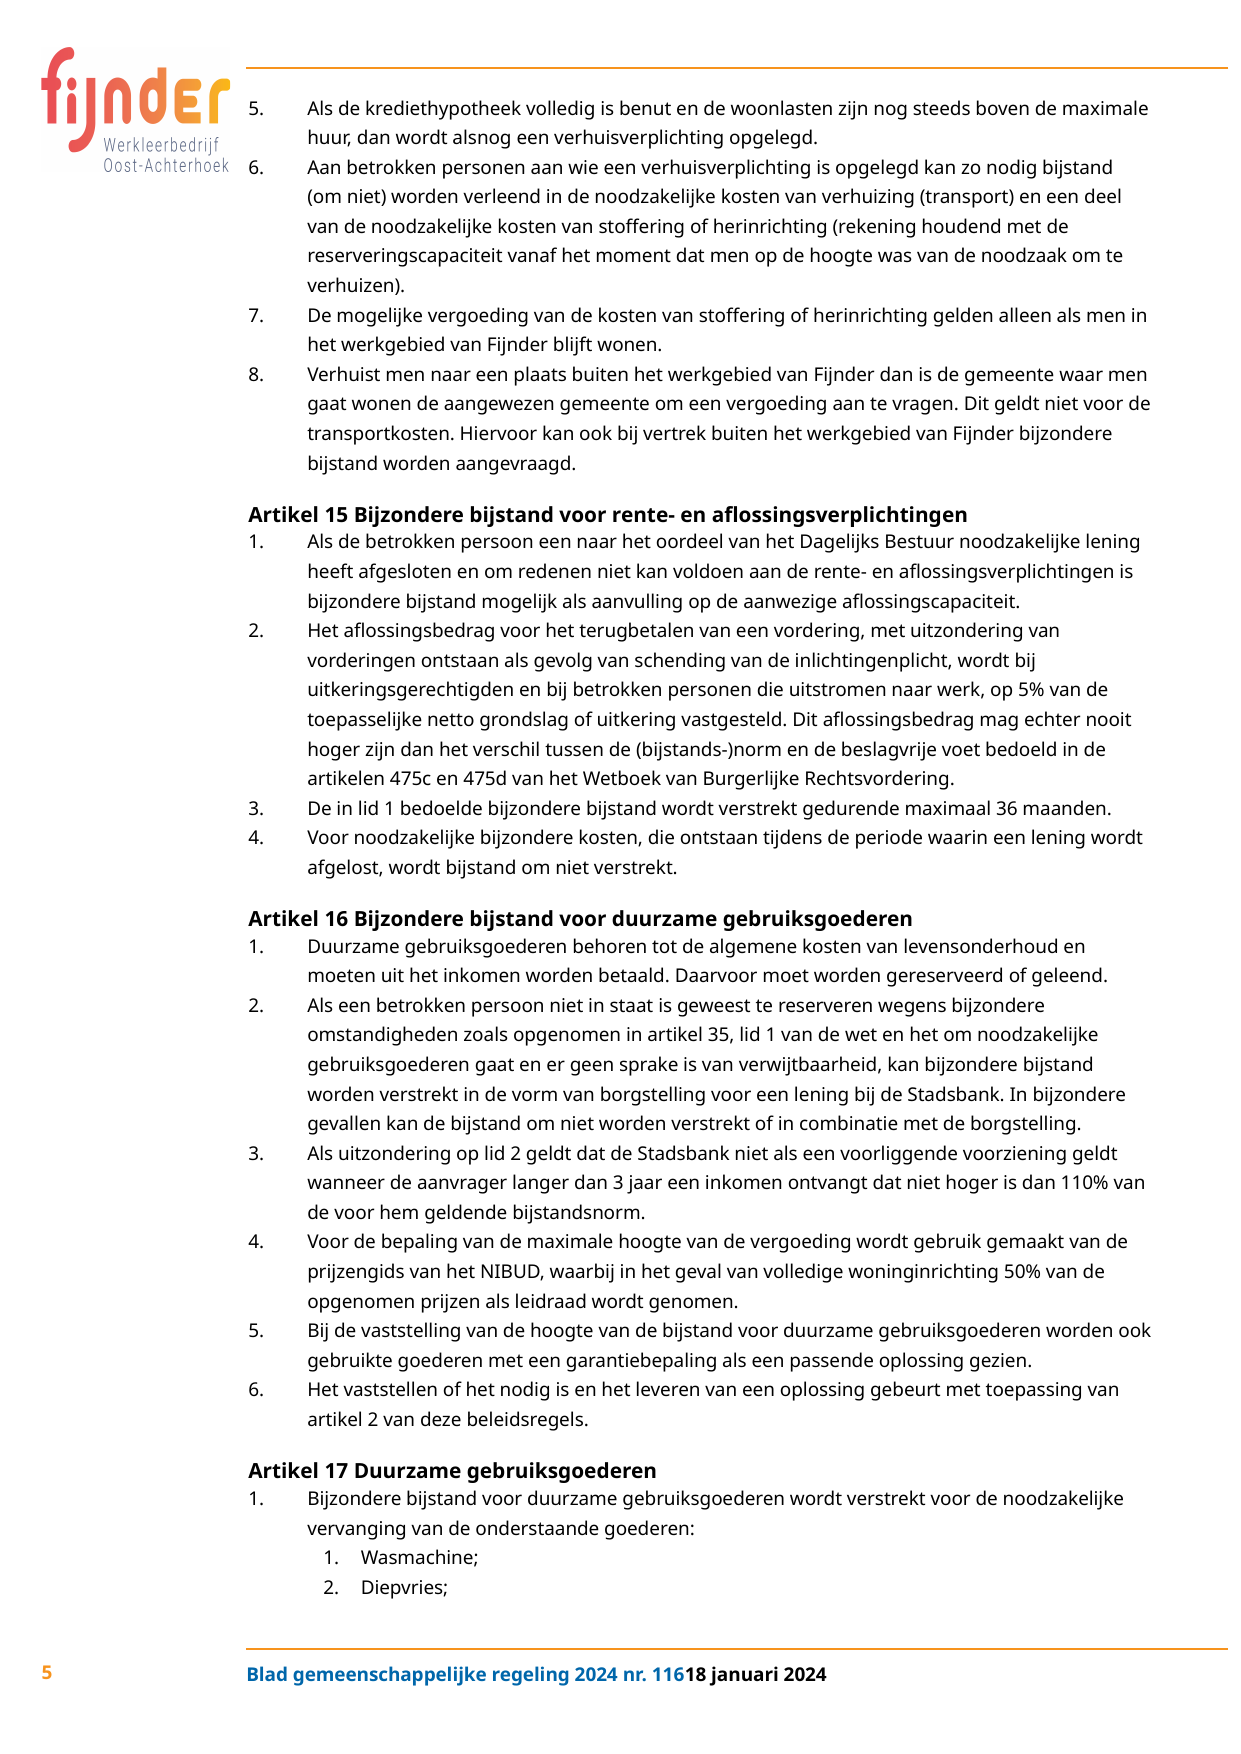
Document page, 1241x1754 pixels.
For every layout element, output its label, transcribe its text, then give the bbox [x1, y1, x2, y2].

list De in lid 1 bedoelde bijzondere bijstand wordt verstrekt gedurende maximaal 36 maanden. [248, 795, 1152, 821]
list Als de betrokken persoon een naar het oordeel van het Dagelijks Bestuur noodzakelijke lening heeft afgesloten en om redenen niet kan voldoen aan de rente- en aflossingsverplichtingen is bijzondere bijstand mogelijk als aanvulling op de aanwezige aflossingscapaciteit. [248, 529, 1152, 613]
list Het vaststellen of het nodig is en het leveren van een oplossing gebeurt met toepassing van artikel 2 van deze beleidsregels. [248, 1377, 1152, 1432]
list Voor de bepaling van de maximale hoogte van de vergoeding wordt gebruik gemaakt van de prijzengids van het NIBUD, waarbij in het geval van volledige woninginrichting 50% van de opgenomen prijzen als leidraad wordt genomen. [248, 1229, 1152, 1314]
list Voor noodzakelijke bijzondere kosten, die ontstaan tijdens de periode waarin een lening wordt afgelost, wordt bijstand om niet verstrekt. [248, 824, 1152, 880]
list Als uitzondering op lid 2 geldt dat de Stadsbank niet als een voorliggende voorziening geldt wanneer de aanvrager langer dan 3 jaar een inkomen ontvangt dat niet hoger is dan 110% van de voor hem geldende bijstandsnorm. [248, 1140, 1152, 1225]
text Artikel 16 Bijzondere bijstand voor duurzame gebruiksgoederen [248, 904, 1152, 933]
list Bij de vaststelling van de hoogte van de bijstand voor duurzame gebruiksgoederen worden ook gebruikte goederen met een garantiebepaling als een passende oplossing gezien. [248, 1317, 1152, 1373]
list Wasmachine; [323, 1544, 1152, 1570]
list Aan betrokken personen aan wie een verhuisverplichting is opgelegd kan zo nodig bijstand (om niet) worden verleend in de noodzakelijke kosten van verhuizing (transport) en een deel van de noodzakelijke kosten van stoffering of herinrichting (rekening houdend met de reserveringscapaciteit vanaf het moment dat men op de hoogte was van de noodzaak om te verhuizen). [248, 154, 1152, 298]
list De mogelijke vergoeding van de kosten van stoffering of herinrichting gelden alleen als men in het werkgebied van Fijnder blijft wonen. [248, 302, 1152, 357]
picture [41, 47, 231, 172]
list Bijzondere bijstand voor duurzame gebruiksgoederen wordt verstrekt voor de noodzakelijke vervanging van de onderstaande goederen: [248, 1485, 1152, 1540]
list Verhuist men naar een plaats buiten het werkgebied van Fijnder dan is de gemeente waar men gaat wonen de aangewezen gemeente om een vergoeding aan te vragen. Dit geldt niet voor de transportkosten. Hiervoor kan ook bij vertrek buiten het werkgebied van Fijnder bijzondere bijstand worden aangevraagd. [248, 361, 1152, 476]
text Artikel 17 Duurzame gebruiksgoederen [248, 1457, 1152, 1485]
list Als een betrokken persoon niet in staat is geweest te reserveren wegens bijzondere omstandigheden zoals opgenomen in artikel 35, lid 1 van de wet en het om noodzakelijke gebruiksgoederen gaat en er geen sprake is van verwijtbaarheid, kan bijzondere bijstand worden verstrekt in de vorm van borgstelling voor een lening bij de Stadsbank. In bijzondere gevallen kan de bijstand om niet worden verstrekt of in combinatie met de borgstelling. [248, 992, 1152, 1136]
list Als de krediethypotheek volledig is benut en de woonlasten zijn nog steeds boven de maximale huur, dan wordt alsnog een verhuisverplichting opgelegd. [248, 95, 1152, 150]
list Duurzame gebruiksgoederen behoren tot de algemene kosten van levensonderhoud en moeten uit het inkomen worden betaald. Daarvoor moet worden gereserveerd of geleend. [248, 933, 1152, 988]
text Artikel 15 Bijzondere bijstand voor rente- en aflossingsverplichtingen [248, 500, 1152, 529]
list Het aflossingsbedrag voor het terugbetalen van een vordering, met uitzondering van vorderingen ontstaan als gevolg van schending van de inlichtingenplicht, wordt bij uitkeringsgerechtigden en bij betrokken personen die uitstromen naar werk, op 5% van de toepasselijke netto grondslag of uitkering vastgesteld. Dit aflossingsbedrag mag echter nooit hoger zijn dan het verschil tussen de (bijstands-)norm en de beslagvrije voet bedoeld in de artikelen 475c en 475d van het Wetboek van Burgerlijke Rechtsvordering. [248, 617, 1152, 791]
list Diepvries; [323, 1574, 1152, 1599]
